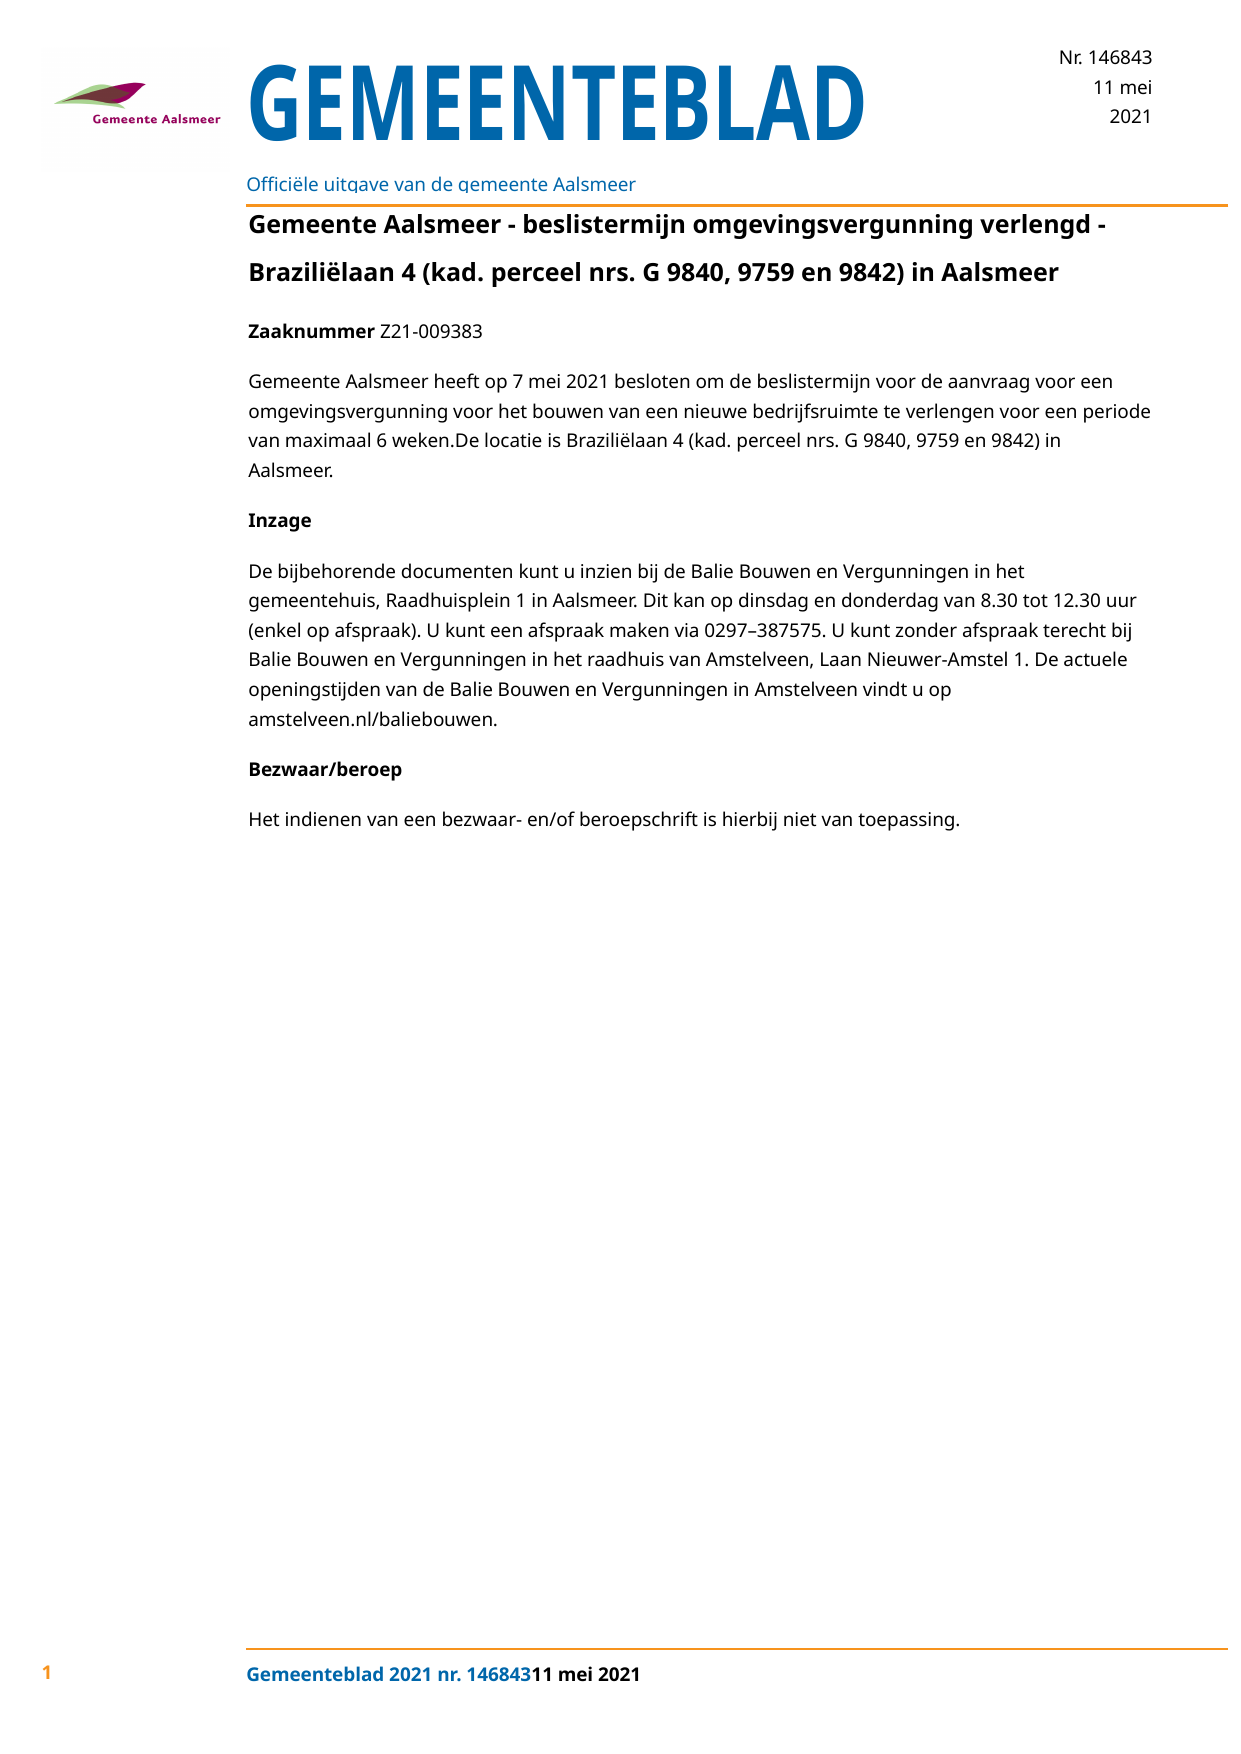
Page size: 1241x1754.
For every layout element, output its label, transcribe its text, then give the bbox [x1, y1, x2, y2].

text Gemeente Aalsmeer heeft op 7 mei 2021 besloten om de beslistermijn voor de aanvraag voor een omgevingsvergunning voor het bouwen van een nieuwe bedrijfsruimte te verlengen voor een periode van maximaal 6 weken.De locatie is Braziliëlaan 4 (kad. perceel nrs. G 9840, 9759 en 9842) in Aalsmeer. [248, 368, 1152, 483]
picture [41, 47, 231, 172]
text Zaaknummer Z21-009383 [248, 318, 1152, 344]
text Het indienen van een bezwaar- en/of beroepschrift is hierbij niet van toepassing. [248, 807, 1152, 832]
text Inzage [248, 507, 1152, 533]
text Bezwaar/beroep [248, 756, 1152, 782]
text Gemeente Aalsmeer - beslistermijn omgevingsvergunning verlengd - Braziliëlaan 4 (kad. perceel nrs. G 9840, 9759 en 9842) in Aalsmeer [248, 207, 1152, 288]
text De bijbehorende documenten kunt u inzien bij de Balie Bouwen en Vergunningen in het gemeentehuis, Raadhuisplein 1 in Aalsmeer. Dit kan op dinsdag en donderdag van 8.30 tot 12.30 uur (enkel op afspraak). U kunt een afspraak maken via 0297–387575. U kunt zonder afspraak terecht bij Balie Bouwen en Vergunningen in het raadhuis van Amstelveen, Laan Nieuwer-Amstel 1. De actuele openingstijden van de Balie Bouwen en Vergunningen in Amstelveen vindt u op amstelveen.nl/baliebouwen. [248, 558, 1152, 732]
